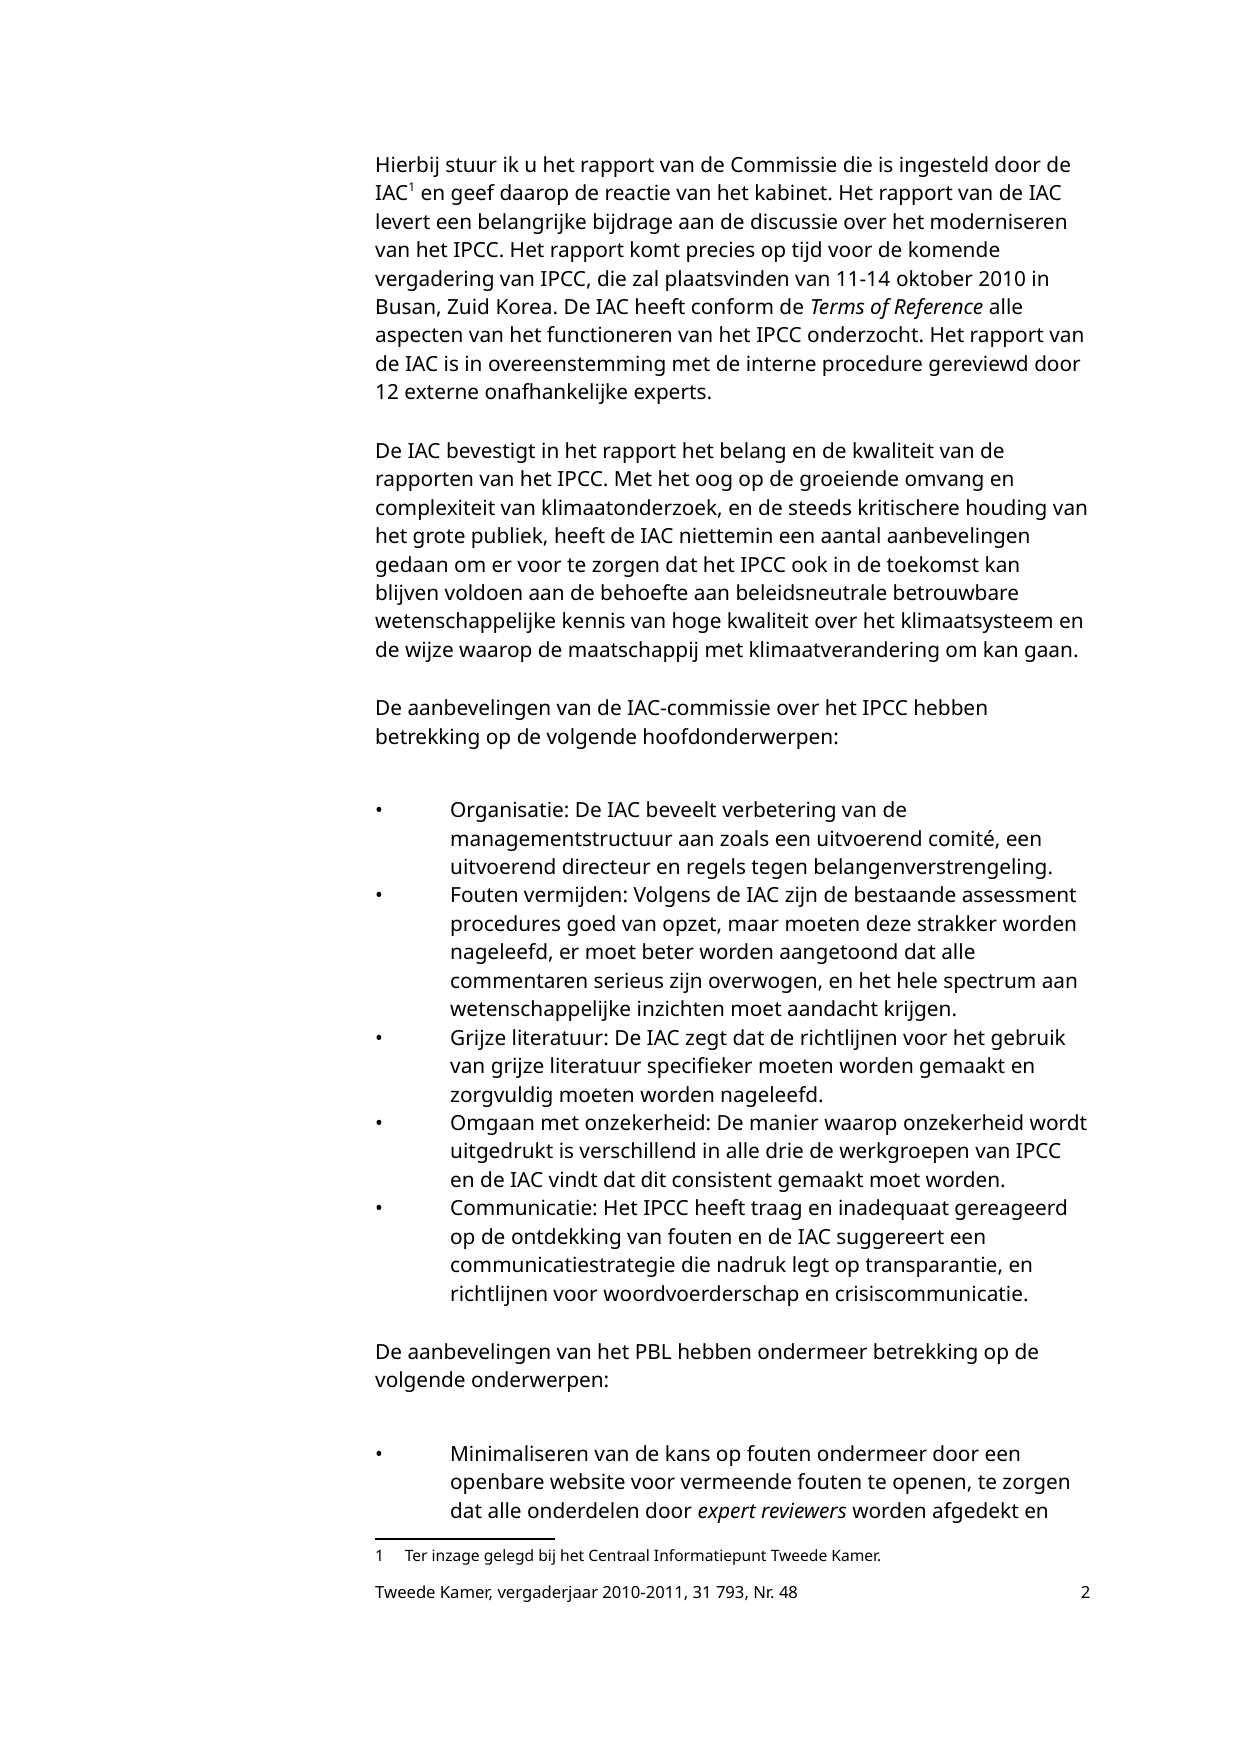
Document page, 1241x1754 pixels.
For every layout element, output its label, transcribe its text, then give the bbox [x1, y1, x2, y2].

text De aanbevelingen van de IAC-commissie over het IPCC hebben betrekking op de volgende hoofdonderwerpen: [375, 693, 1090, 750]
list Communicatie: Het IPCC heeft traag en inadequaat gereageerd op de ontdekking van fouten en de IAC suggereert een communicatiestrategie die nadruk legt op transparantie, en richtlijnen voor woordvoerderschap en crisiscommunicatie. [375, 1193, 1090, 1307]
text Ter inzage gelegd bij het Centraal Informatiepunt Tweede Kamer. [375, 1538, 1090, 1566]
text De aanbevelingen van het PBL hebben ondermeer betrekking op de volgende onderwerpen: [375, 1337, 1090, 1394]
text De IAC bevestigt in het rapport het belang en de kwaliteit van de rapporten van het IPCC. Met het oog op de groeiende omvang en complexiteit van klimaatonderzoek, en de steeds kritischere houding van het grote publiek, heeft de IAC niettemin een aantal aanbevelingen gedaan om er voor te zorgen dat het IPCC ook in de toekomst kan blijven voldoen aan de behoefte aan beleidsneutrale betrouwbare wetenschappelijke kennis van hoge kwaliteit over het klimaatsysteem en de wijze waarop de maatschappij met klimaatverandering om kan gaan. [375, 436, 1090, 663]
list Minimaliseren van de kans op fouten ondermeer door een openbare website voor vermeende fouten te openen, te zorgen dat alle onderdelen door expert reviewers worden afgedekt en [375, 1439, 1090, 1524]
list Fouten vermijden: Volgens de IAC zijn de bestaande assessment procedures goed van opzet, maar moeten deze strakker worden nageleefd, er moet beter worden aangetoond dat alle commentaren serieus zijn overwogen, en het hele spectrum aan wetenschappelijke inzichten moet aandacht krijgen. [375, 881, 1090, 1023]
list Omgaan met onzekerheid: De manier waarop onzekerheid wordt uitgedrukt is verschillend in alle drie de werkgroepen van IPCC en de IAC vindt dat dit consistent gemaakt moet worden. [375, 1108, 1090, 1193]
list Grijze literatuur: De IAC zegt dat de richtlijnen voor het gebruik van grijze literatuur specifieker moeten worden gemaakt en zorgvuldig moeten worden nageleefd. [375, 1023, 1090, 1108]
list Organisatie: De IAC beveelt verbetering van de managementstructuur aan zoals een uitvoerend comité, een uitvoerend directeur en regels tegen belangenverstrengeling. [375, 795, 1090, 881]
text Hierbij stuur ik u het rapport van de Commissie die is ingesteld door de IAC en geef daarop de reactie van het kabinet. Het rapport van de IAC levert een belangrijke bijdrage aan de discussie over het moderniseren van het IPCC. Het rapport komt precies op tijd voor de komende vergadering van IPCC, die zal plaatsvinden van 11-14 oktober 2010 in Busan, Zuid Korea. De IAC heeft conform de Terms of Reference alle aspecten van het functioneren van het IPCC onderzocht. Het rapport van de IAC is in overeenstemming met de interne procedure gereviewd door 12 externe onafhankelijke experts. [375, 150, 1090, 406]
